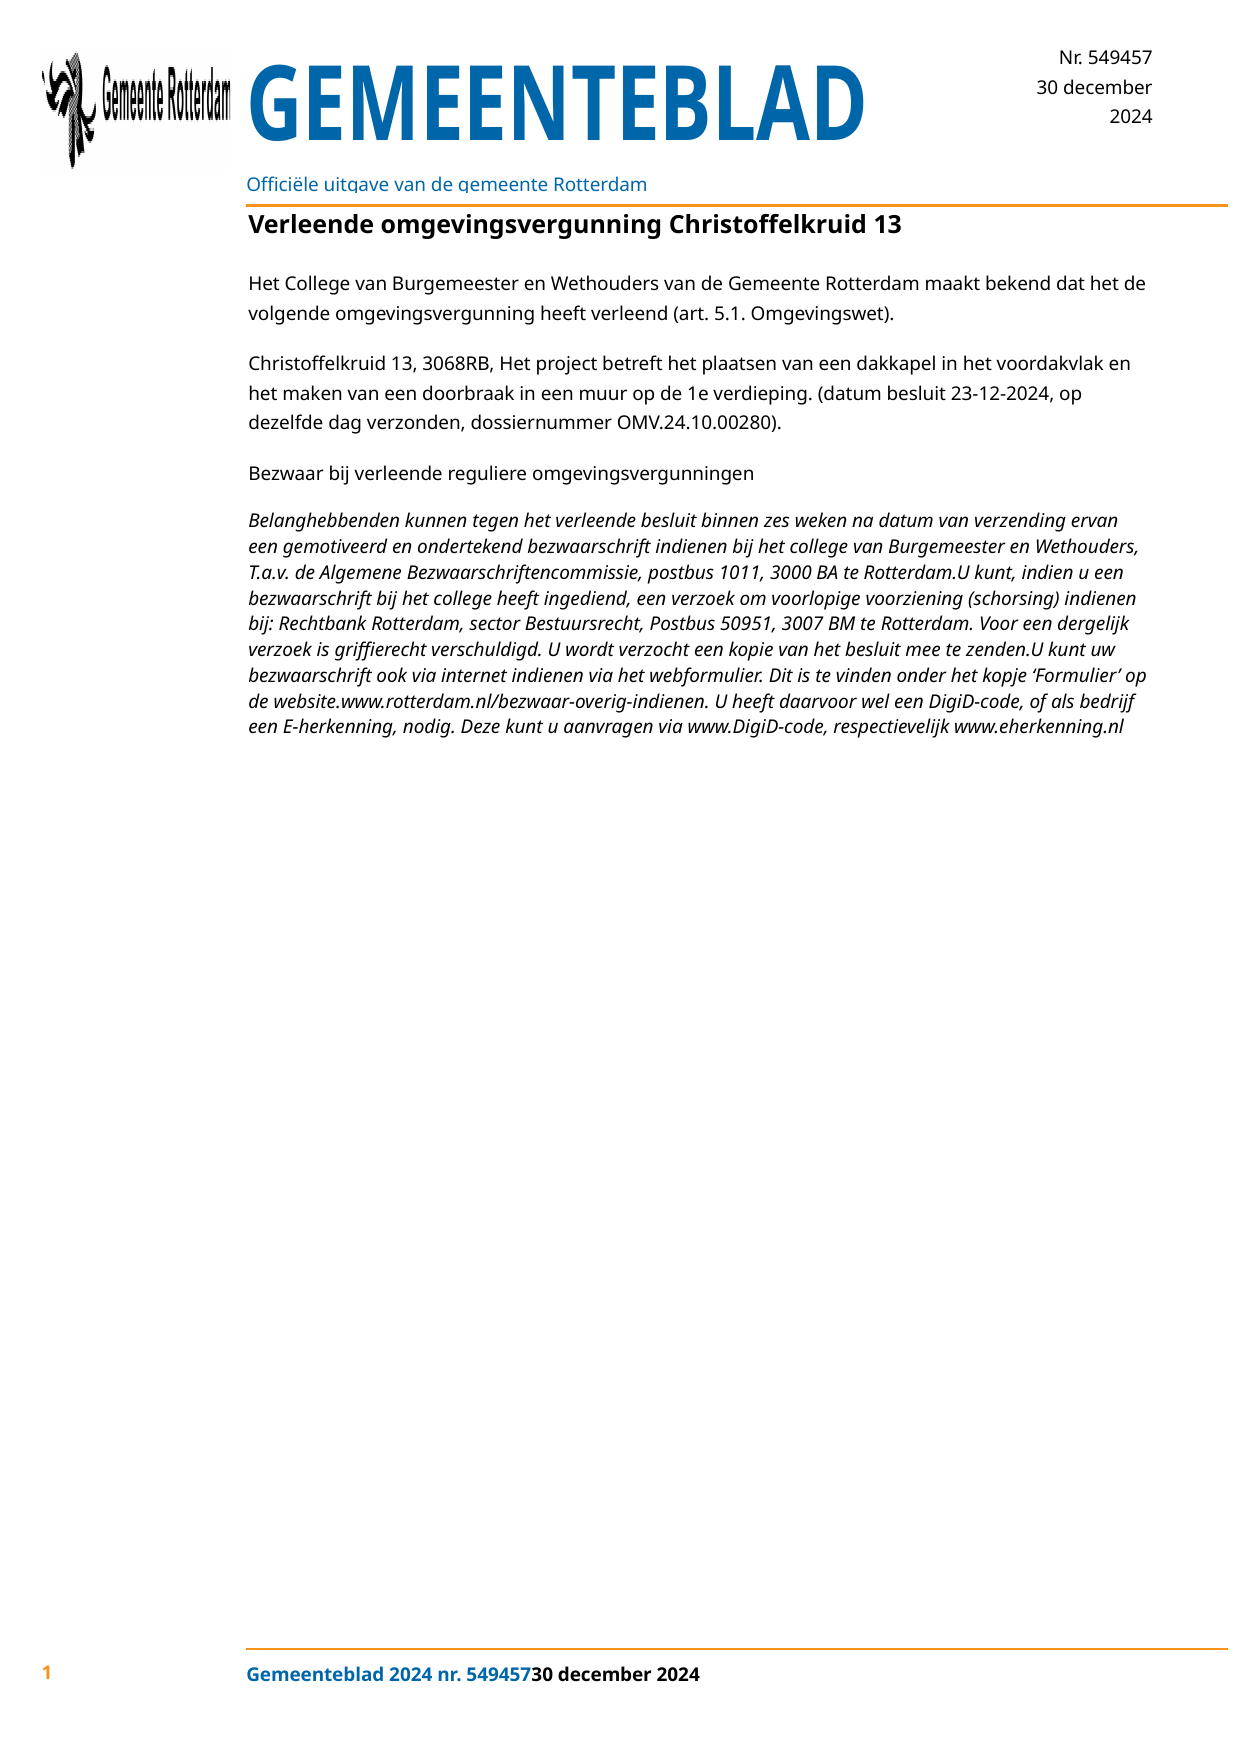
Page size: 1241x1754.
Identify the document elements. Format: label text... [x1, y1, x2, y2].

text Verleende omgevingsvergunning Christoffelkruid 13 [248, 207, 1152, 241]
text Bezwaar bij verleende reguliere omgevingsvergunningen [248, 460, 1152, 486]
text Het College van Burgemeester en Wethouders van de Gemeente Rotterdam maakt bekend dat het de volgende omgevingsvergunning heeft verleend (art. 5.1. Omgevingswet). [248, 270, 1152, 326]
text Christoffelkruid 13, 3068RB, Het project betreft het plaatsen van een dakkapel in het voordakvlak en het maken van een doorbraak in een muur op de 1e verdieping. (datum besluit 23-12-2024, op dezelfde dag verzonden, dossiernummer OMV.24.10.00280). [248, 350, 1152, 435]
text Belanghebbenden kunnen tegen het verleende besluit binnen zes weken na datum van verzending ervan een gemotiveerd en ondertekend bezwaarschrift indienen bij het college van Burgemeester en Wethouders, T.a.v. de Algemene Bezwaarschriftencommissie, postbus 1011, 3000 BA te Rotterdam.U kunt, indien u een bezwaarschrift bij het college heeft ingediend, een verzoek om voorlopige voorziening (schorsing) indienen bij: Rechtbank Rotterdam, sector Bestuursrecht, Postbus 50951, 3007 BM te Rotterdam. Voor een dergelijk verzoek is griffierecht verschuldigd. U wordt verzocht een kopie van het besluit mee te zenden.U kunt uw bezwaarschrift ook via internet indienen via het webformulier. Dit is te vinden onder het kopje ‘Formulier’ op de website.www.rotterdam.nl/bezwaar-overig-indienen. U heeft daarvoor wel een DigiD-code, of als bedrijf een E-herkenning, nodig. Deze kunt u aanvragen via www.DigiD-code, respectievelijk www.eherkenning.nl [248, 508, 1152, 739]
picture [41, 47, 231, 172]
